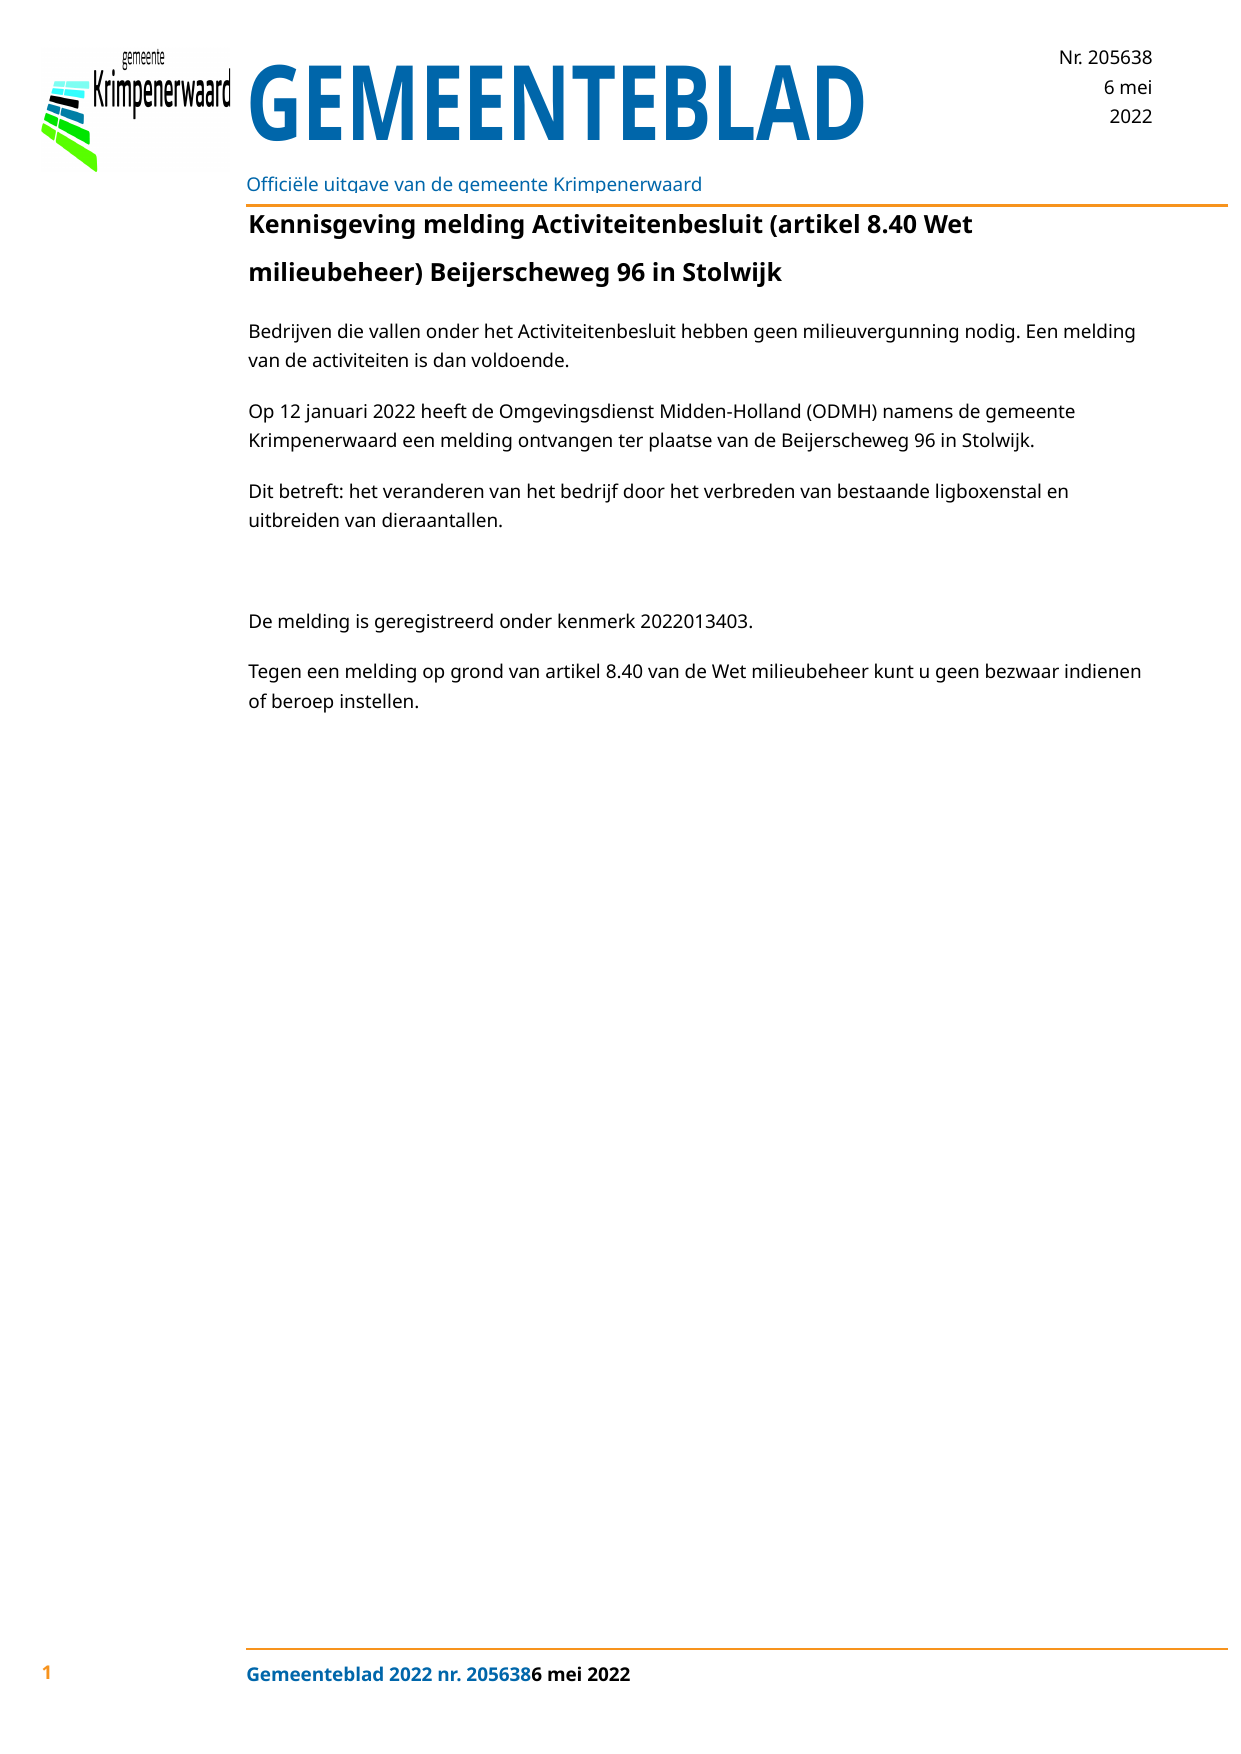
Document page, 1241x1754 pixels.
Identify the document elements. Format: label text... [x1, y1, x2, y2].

text Dit betreft: het veranderen van het bedrijf door het verbreden van bestaande ligboxenstal en uitbreiden van dieraantallen. [248, 478, 1152, 533]
text Kennisgeving melding Activiteitenbesluit (artikel 8.40 Wet milieubeheer) Beijerscheweg 96 in Stolwijk [248, 207, 1152, 288]
picture [41, 47, 231, 172]
text Tegen een melding op grond van artikel 8.40 van de Wet milieubeheer kunt u geen bezwaar indienen of beroep instellen. [248, 659, 1152, 714]
text Bedrijven die vallen onder het Activiteitenbesluit hebben geen milieuvergunning nodig. Een melding van de activiteiten is dan voldoende. [248, 318, 1152, 373]
text De melding is geregistreerd onder kenmerk 2022013403. [248, 608, 1152, 634]
text Op 12 januari 2022 heeft de Omgevingsdienst Midden-Holland (ODMH) namens de gemeente Krimpenerwaard een melding ontvangen ter plaatse van de Beijerscheweg 96 in Stolwijk. [248, 398, 1152, 453]
